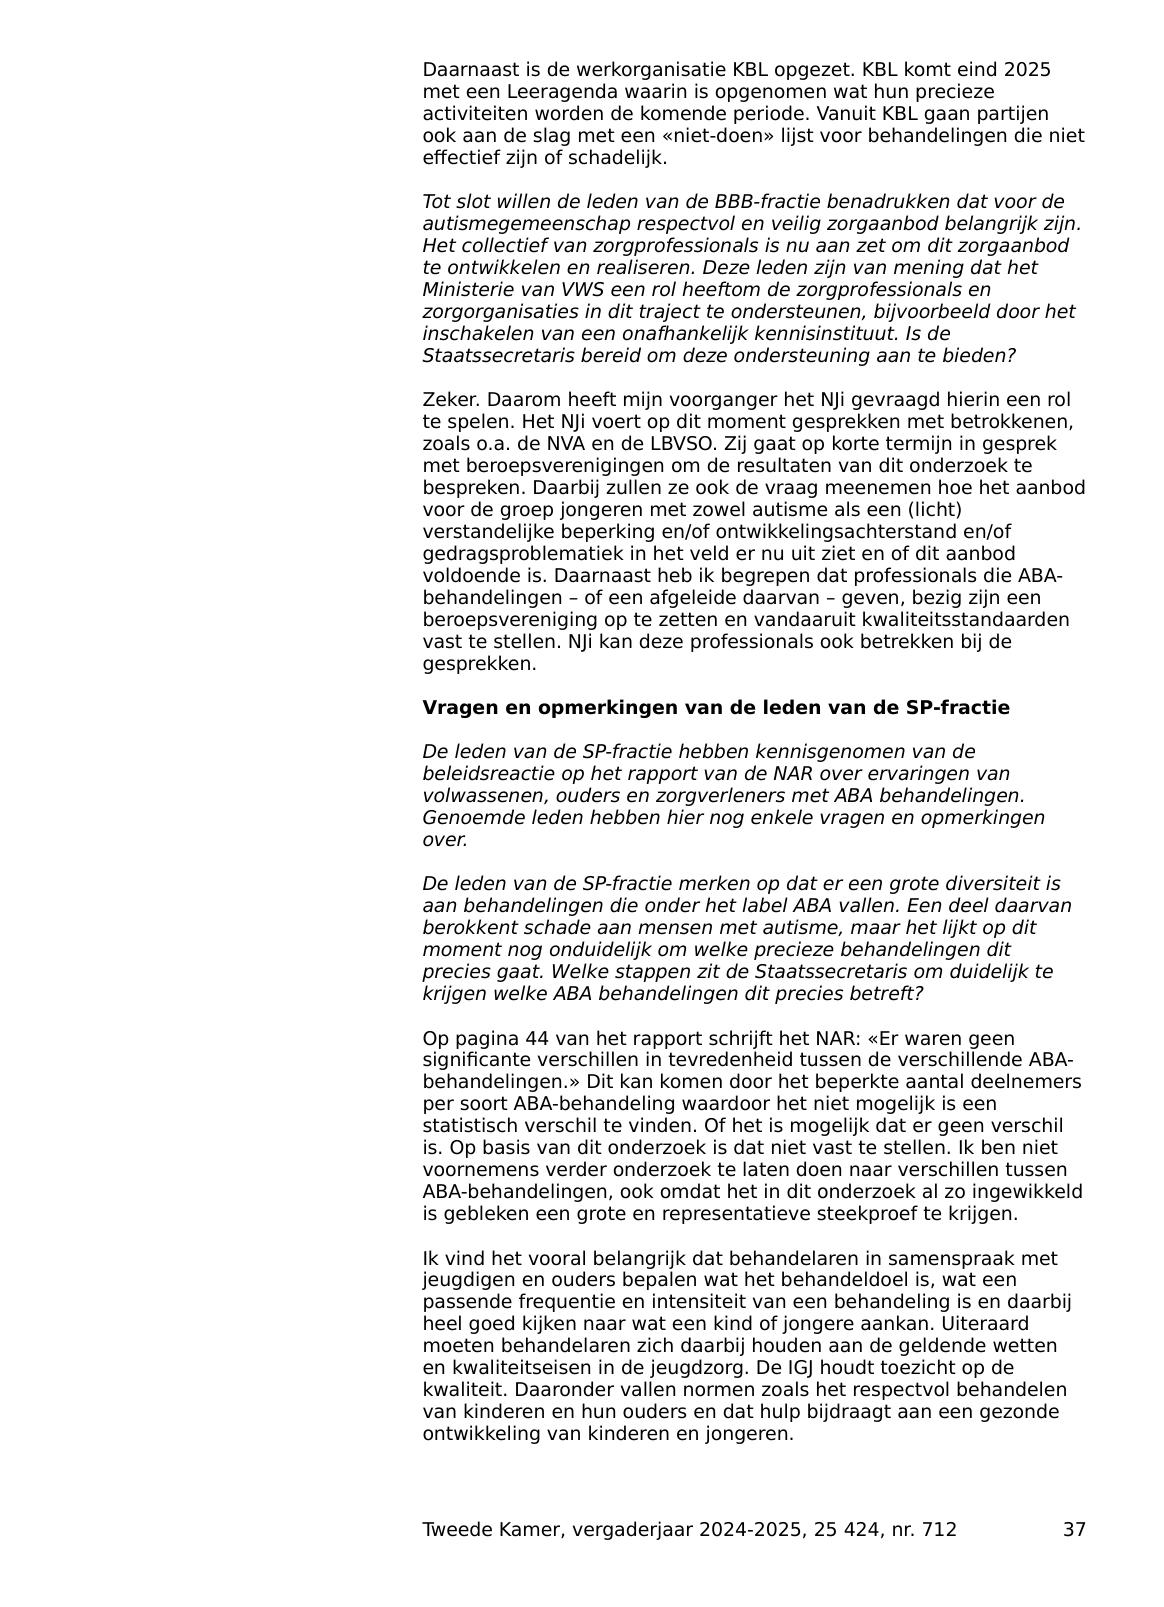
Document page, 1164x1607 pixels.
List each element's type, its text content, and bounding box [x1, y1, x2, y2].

text Op pagina 44 van het rapport schrijft het NAR: «Er waren geen significante verschillen in tevredenheid tussen de verschillende ABA-behandelingen.» Dit kan komen door het beperkte aantal deelnemers per soort ABA-behandeling waardoor het niet mogelijk is een statistisch verschil te vinden. Of het is mogelijk dat er geen verschil is. Op basis van dit onderzoek is dat niet vast te stellen. Ik ben niet voornemens verder onderzoek te laten doen naar verschillen tussen ABA-behandelingen, ook omdat het in dit onderzoek al zo ingewikkeld is gebleken een grote en representatieve steekproef te krijgen. [422, 1027, 1087, 1225]
text De leden van de SP-fractie hebben kennisgenomen van de beleidsreactie op het rapport van de NAR over ervaringen van volwassenen, ouders en zorgverleners met ABA behandelingen. Genoemde leden hebben hier nog enkele vragen en opmerkingen over. [422, 741, 1087, 851]
text Tot slot willen de leden van de BBB-fractie benadrukken dat voor de autismegemeenschap respectvol en veilig zorgaanbod belangrijk zijn. Het collectief van zorgprofessionals is nu aan zet om dit zorgaanbod te ontwikkelen en realiseren. Deze leden zijn van mening dat het Ministerie van VWS een rol heeftom de zorgprofessionals en zorgorganisaties in dit traject te ondersteunen, bijvoorbeeld door het inschakelen van een onafhankelijk kennisinstituut. Is de Staatssecretaris bereid om deze ondersteuning aan te bieden? [422, 191, 1087, 367]
text Zeker. Daarom heeft mijn voorganger het NJi gevraagd hierin een rol te spelen. Het NJi voert op dit moment gesprekken met betrokkenen, zoals o.a. de NVA en de LBVSO. Zij gaat op korte termijn in gesprek met beroepsverenigingen om de resultaten van dit onderzoek te bespreken. Daarbij zullen ze ook de vraag meenemen hoe het aanbod voor de groep jongeren met zowel autisme als een (licht) verstandelijke beperking en/of ontwikkelingsachterstand en/of gedragsproblematiek in het veld er nu uit ziet en of dit aanbod voldoende is. Daarnaast heb ik begrepen dat professionals die ABA-behandelingen – of een afgeleide daarvan – geven, bezig zijn een beroepsvereniging op te zetten en vandaaruit kwaliteitsstandaarden vast te stellen. NJi kan deze professionals ook betrekken bij de gesprekken. [422, 389, 1087, 675]
text Ik vind het vooral belangrijk dat behandelaren in samenspraak met jeugdigen en ouders bepalen wat het behandeldoel is, wat een passende frequentie en intensiteit van een behandeling is en daarbij heel goed kijken naar wat een kind of jongere aankan. Uiteraard moeten behandelaren zich daarbij houden aan de geldende wetten en kwaliteitseisen in de jeugdzorg. De IGJ houdt toezicht op de kwaliteit. Daaronder vallen normen zoals het respectvol behandelen van kinderen en hun ouders en dat hulp bijdraagt aan een gezonde ontwikkeling van kinderen en jongeren. [422, 1247, 1087, 1445]
text Daarnaast is de werkorganisatie KBL opgezet. KBL komt eind 2025 met een Leeragenda waarin is opgenomen wat hun precieze activiteiten worden de komende periode. Vanuit KBL gaan partijen ook aan de slag met een «niet-doen» lijst voor behandelingen die niet effectief zijn of schadelijk. [422, 59, 1087, 169]
subtitle Vragen en opmerkingen van de leden van de SP-fractie [422, 697, 1087, 719]
text De leden van de SP-fractie merken op dat er een grote diversiteit is aan behandelingen die onder het label ABA vallen. Een deel daarvan berokkent schade aan mensen met autisme, maar het lijkt op dit moment nog onduidelijk om welke precieze behandelingen dit precies gaat. Welke stappen zit de Staatssecretaris om duidelijk te krijgen welke ABA behandelingen dit precies betreft? [422, 873, 1087, 1005]
